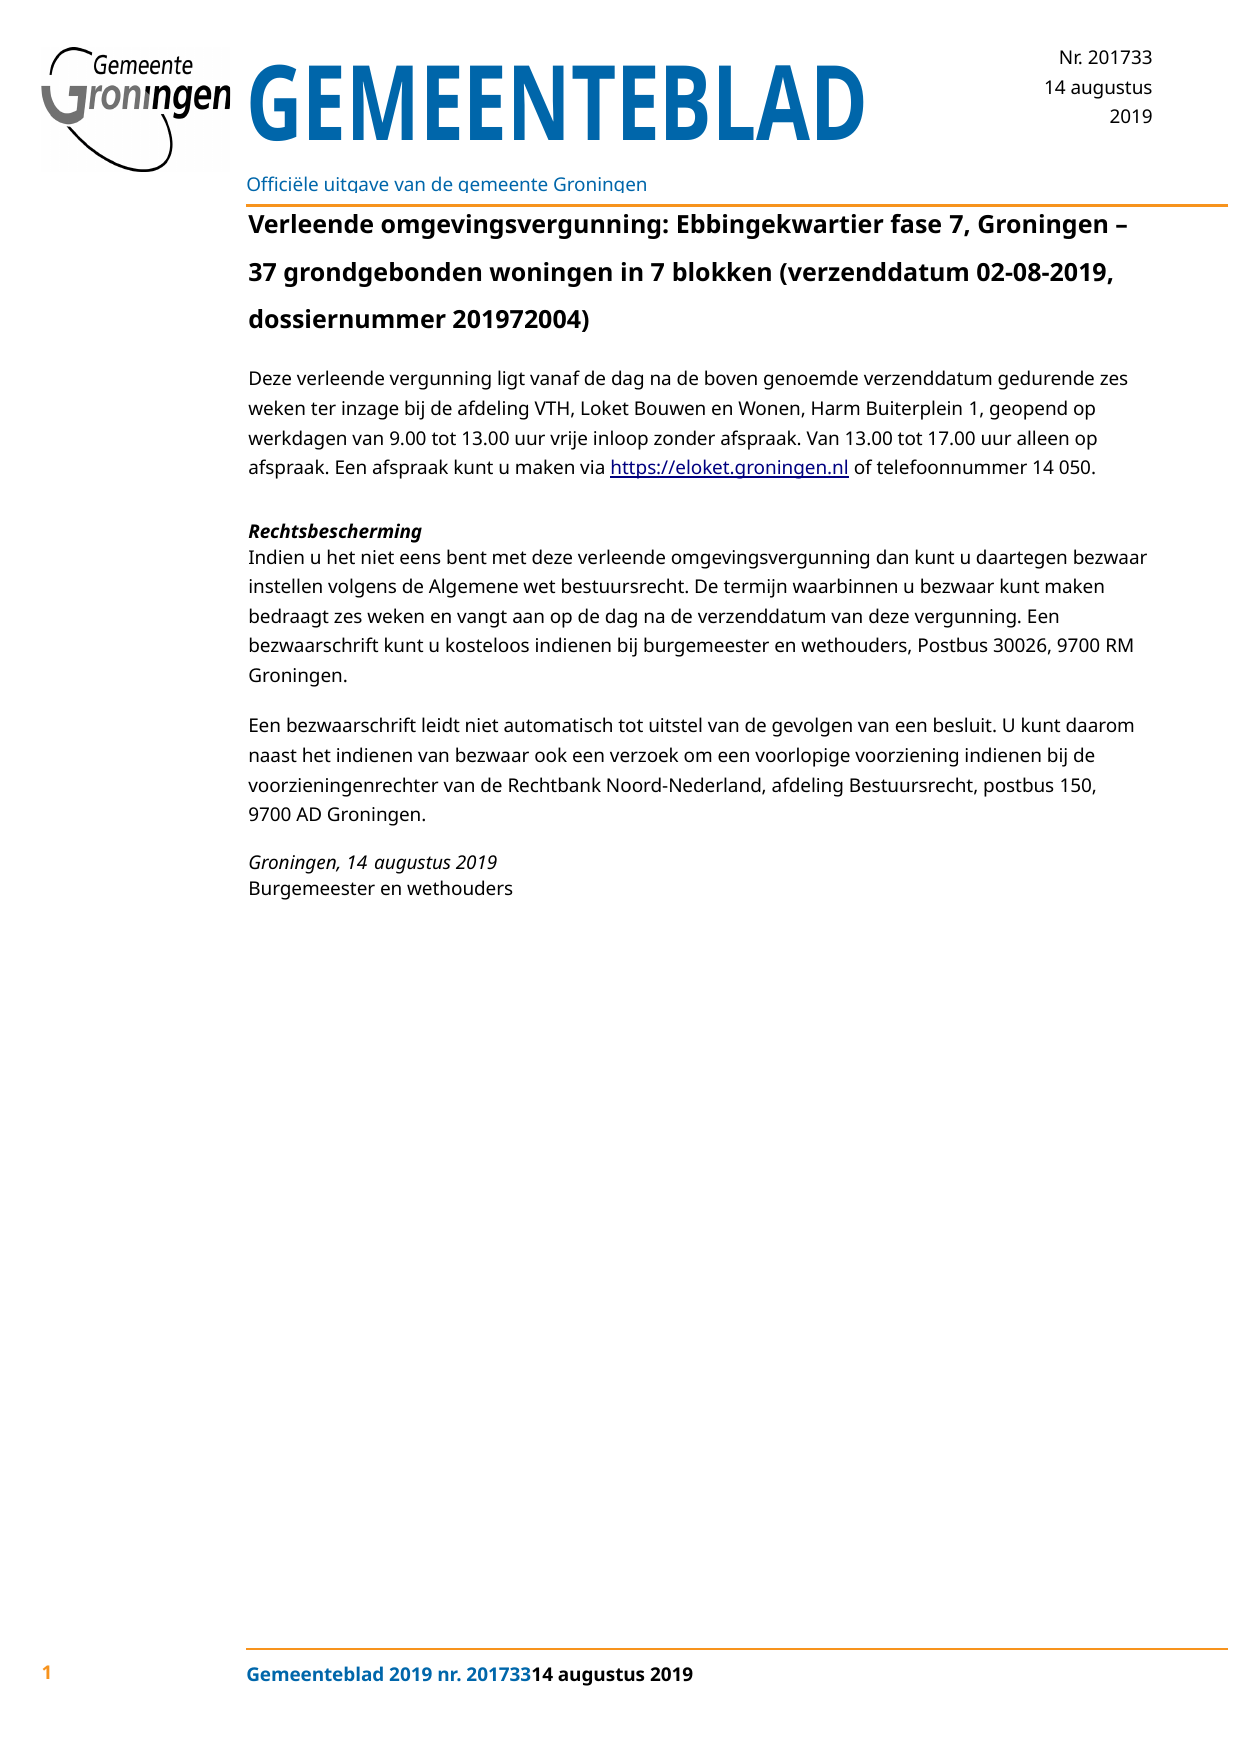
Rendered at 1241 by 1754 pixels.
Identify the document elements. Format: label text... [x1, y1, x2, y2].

text Deze verleende vergunning ligt vanaf de dag na de boven genoemde verzenddatum gedurende zes weken ter inzage bij de afdeling VTH, Loket Bouwen en Wonen, Harm Buiterplein 1, geopend op werkdagen van 9.00 tot 13.00 uur vrije inloop zonder afspraak. Van 13.00 tot 17.00 uur alleen op afspraak. Een afspraak kunt u maken via https://eloket.groningen.nl of telefoonnummer 14 050. [248, 366, 1152, 480]
text Indien u het niet eens bent met deze verleende omgevingsvergunning dan kunt u daartegen bezwaar instellen volgens de Algemene wet bestuursrecht. De termijn waarbinnen u bezwaar kunt maken bedraagt zes weken en vangt aan op de dag na de verzenddatum van deze vergunning. Een bezwaarschrift kunt u kosteloos indienen bij burgemeester en wethouders, Postbus 30026, 9700 RM Groningen. [248, 544, 1152, 688]
text Groningen, 14 augustus 2019 [248, 849, 1152, 875]
picture [41, 47, 231, 172]
text Burgemeester en wethouders [248, 875, 1152, 901]
text Een bezwaarschrift leidt niet automatisch tot uitstel van de gevolgen van een besluit. U kunt daarom naast het indienen van bezwaar ook een verzoek om een voorlopige voorziening indienen bij de voorzieningenrechter van de Rechtbank Noord-Nederland, afdeling Bestuursrecht, postbus 150, 9700 AD Groningen. [248, 713, 1152, 827]
text Verleende omgevingsvergunning: Ebbingekwartier fase 7, Groningen – 37 grondgebonden woningen in 7 blokken (verzenddatum 02-08-2019, dossiernummer 201972004) [248, 207, 1152, 336]
text Rechtsbescherming [248, 518, 1152, 544]
